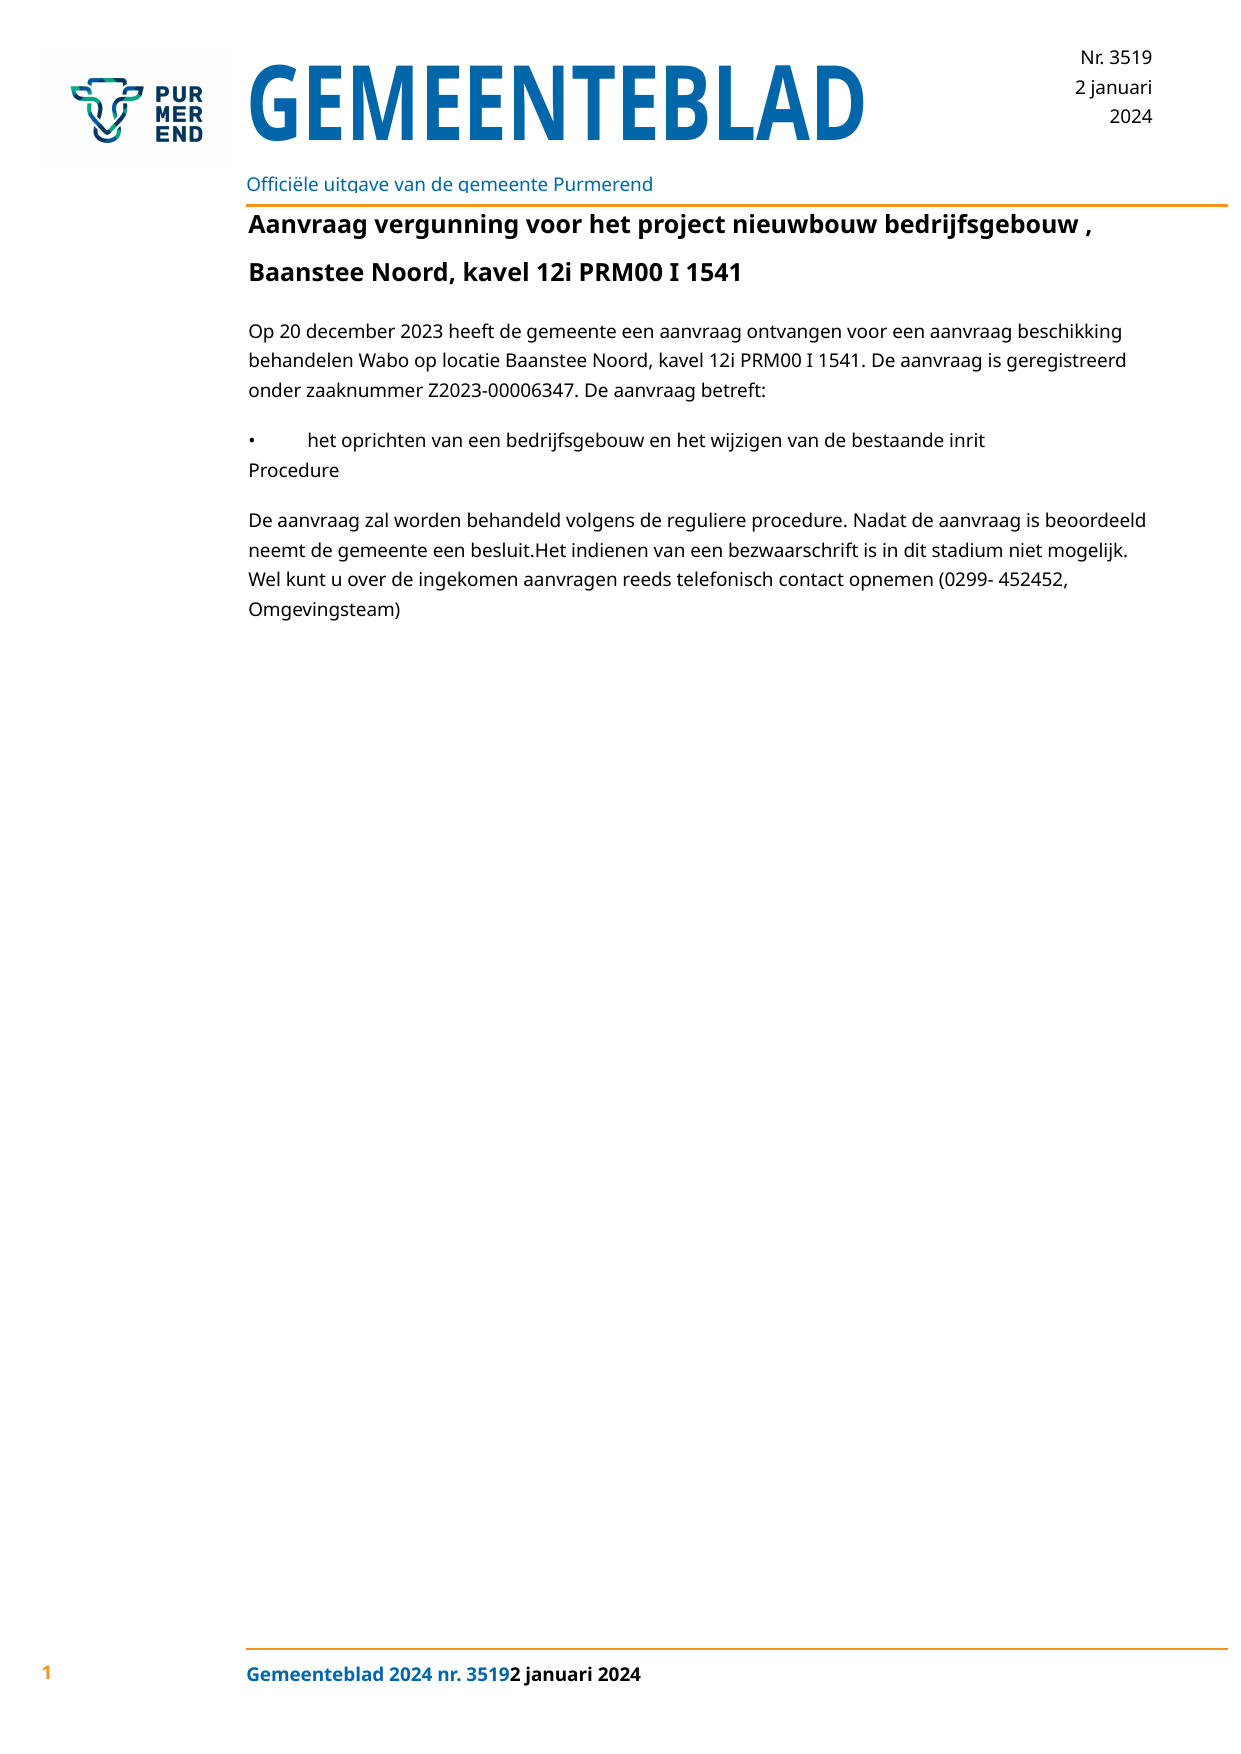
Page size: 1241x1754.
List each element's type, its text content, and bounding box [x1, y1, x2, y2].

text Procedure [248, 457, 1152, 483]
picture [41, 47, 231, 172]
text De aanvraag zal worden behandeld volgens de reguliere procedure. Nadat de aanvraag is beoordeeld neemt de gemeente een besluit.Het indienen van een bezwaarschrift is in dit stadium niet mogelijk. Wel kunt u over de ingekomen aanvragen reeds telefonisch contact opnemen (0299- 452452, Omgevingsteam) [248, 507, 1152, 622]
list het oprichten van een bedrijfsgebouw en het wijzigen van de bestaande inrit [248, 427, 1152, 453]
text Aanvraag vergunning voor het project nieuwbouw bedrijfsgebouw , Baanstee Noord, kavel 12i PRM00 I 1541 [248, 207, 1152, 288]
text Op 20 december 2023 heeft de gemeente een aanvraag ontvangen voor een aanvraag beschikking behandelen Wabo op locatie Baanstee Noord, kavel 12i PRM00 I 1541. De aanvraag is geregistreerd onder zaaknummer Z2023-00006347. De aanvraag betreft: [248, 318, 1152, 403]
